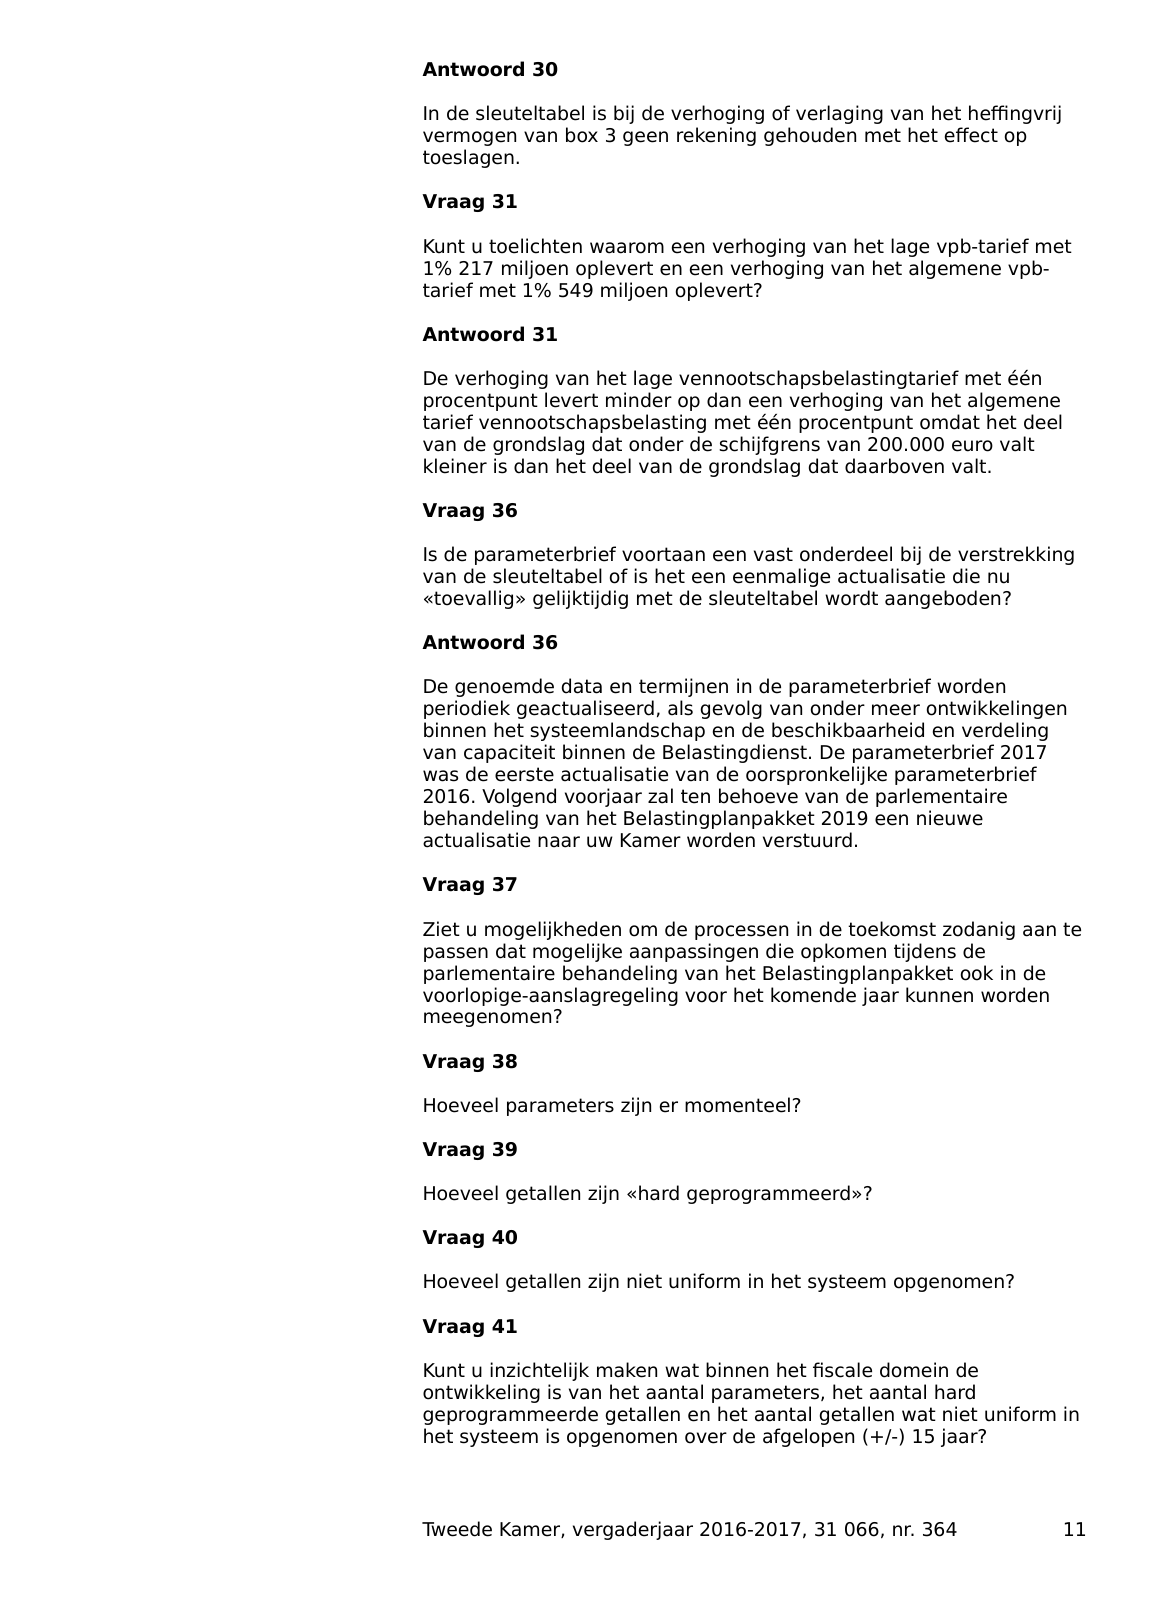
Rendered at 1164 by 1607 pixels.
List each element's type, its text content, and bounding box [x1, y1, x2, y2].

subtitle Antwoord 36 [422, 632, 1087, 654]
text Kunt u inzichtelijk maken wat binnen het fiscale domein de ontwikkeling is van het aantal parameters, het aantal hard geprogrammeerde getallen en het aantal getallen wat niet uniform in het systeem is opgenomen over de afgelopen (+/-) 15 jaar? [422, 1360, 1087, 1448]
subtitle Vraag 38 [422, 1051, 1087, 1073]
subtitle Vraag 39 [422, 1139, 1087, 1161]
subtitle Vraag 41 [422, 1316, 1087, 1338]
text Kunt u toelichten waarom een verhoging van het lage vpb-tarief met 1% 217 miljoen oplevert en een verhoging van het algemene vpb-tarief met 1% 549 miljoen oplevert? [422, 236, 1087, 301]
subtitle Vraag 31 [422, 191, 1087, 213]
subtitle Vraag 40 [422, 1227, 1087, 1249]
text Hoeveel getallen zijn «hard geprogrammeerd»? [422, 1183, 1087, 1205]
text De verhoging van het lage vennootschapsbelastingtarief met één procentpunt levert minder op dan een verhoging van het algemene tarief vennootschapsbelasting met één procentpunt omdat het deel van de grondslag dat onder de schijfgrens van 200.000 euro valt kleiner is dan het deel van de grondslag dat daarboven valt. [422, 368, 1087, 478]
subtitle Antwoord 31 [422, 324, 1087, 346]
text Is de parameterbrief voortaan een vast onderdeel bij de verstrekking van de sleuteltabel of is het een eenmalige actualisatie die nu «toevallig» gelijktijdig met de sleuteltabel wordt aangeboden? [422, 544, 1087, 610]
subtitle Vraag 37 [422, 874, 1087, 896]
subtitle Antwoord 30 [422, 59, 1087, 81]
text Ziet u mogelijkheden om de processen in de toekomst zodanig aan te passen dat mogelijke aanpassingen die opkomen tijdens de parlementaire behandeling van het Belastingplanpakket ook in de voorlopige-aanslagregeling voor het komende jaar kunnen worden meegenomen? [422, 918, 1087, 1028]
text In de sleuteltabel is bij de verhoging of verlaging van het heffingvrij vermogen van box 3 geen rekening gehouden met het effect op toeslagen. [422, 103, 1087, 169]
text Hoeveel parameters zijn er momenteel? [422, 1095, 1087, 1117]
text De genoemde data en termijnen in de parameterbrief worden periodiek geactualiseerd, als gevolg van onder meer ontwikkelingen binnen het systeemlandschap en de beschikbaarheid en verdeling van capaciteit binnen de Belastingdienst. De parameterbrief 2017 was de eerste actualisatie van de oorspronkelijke parameterbrief 2016. Volgend voorjaar zal ten behoeve van de parlementaire behandeling van het Belastingplanpakket 2019 een nieuwe actualisatie naar uw Kamer worden verstuurd. [422, 676, 1087, 852]
subtitle Vraag 36 [422, 500, 1087, 522]
text Hoeveel getallen zijn niet uniform in het systeem opgenomen? [422, 1271, 1087, 1293]
